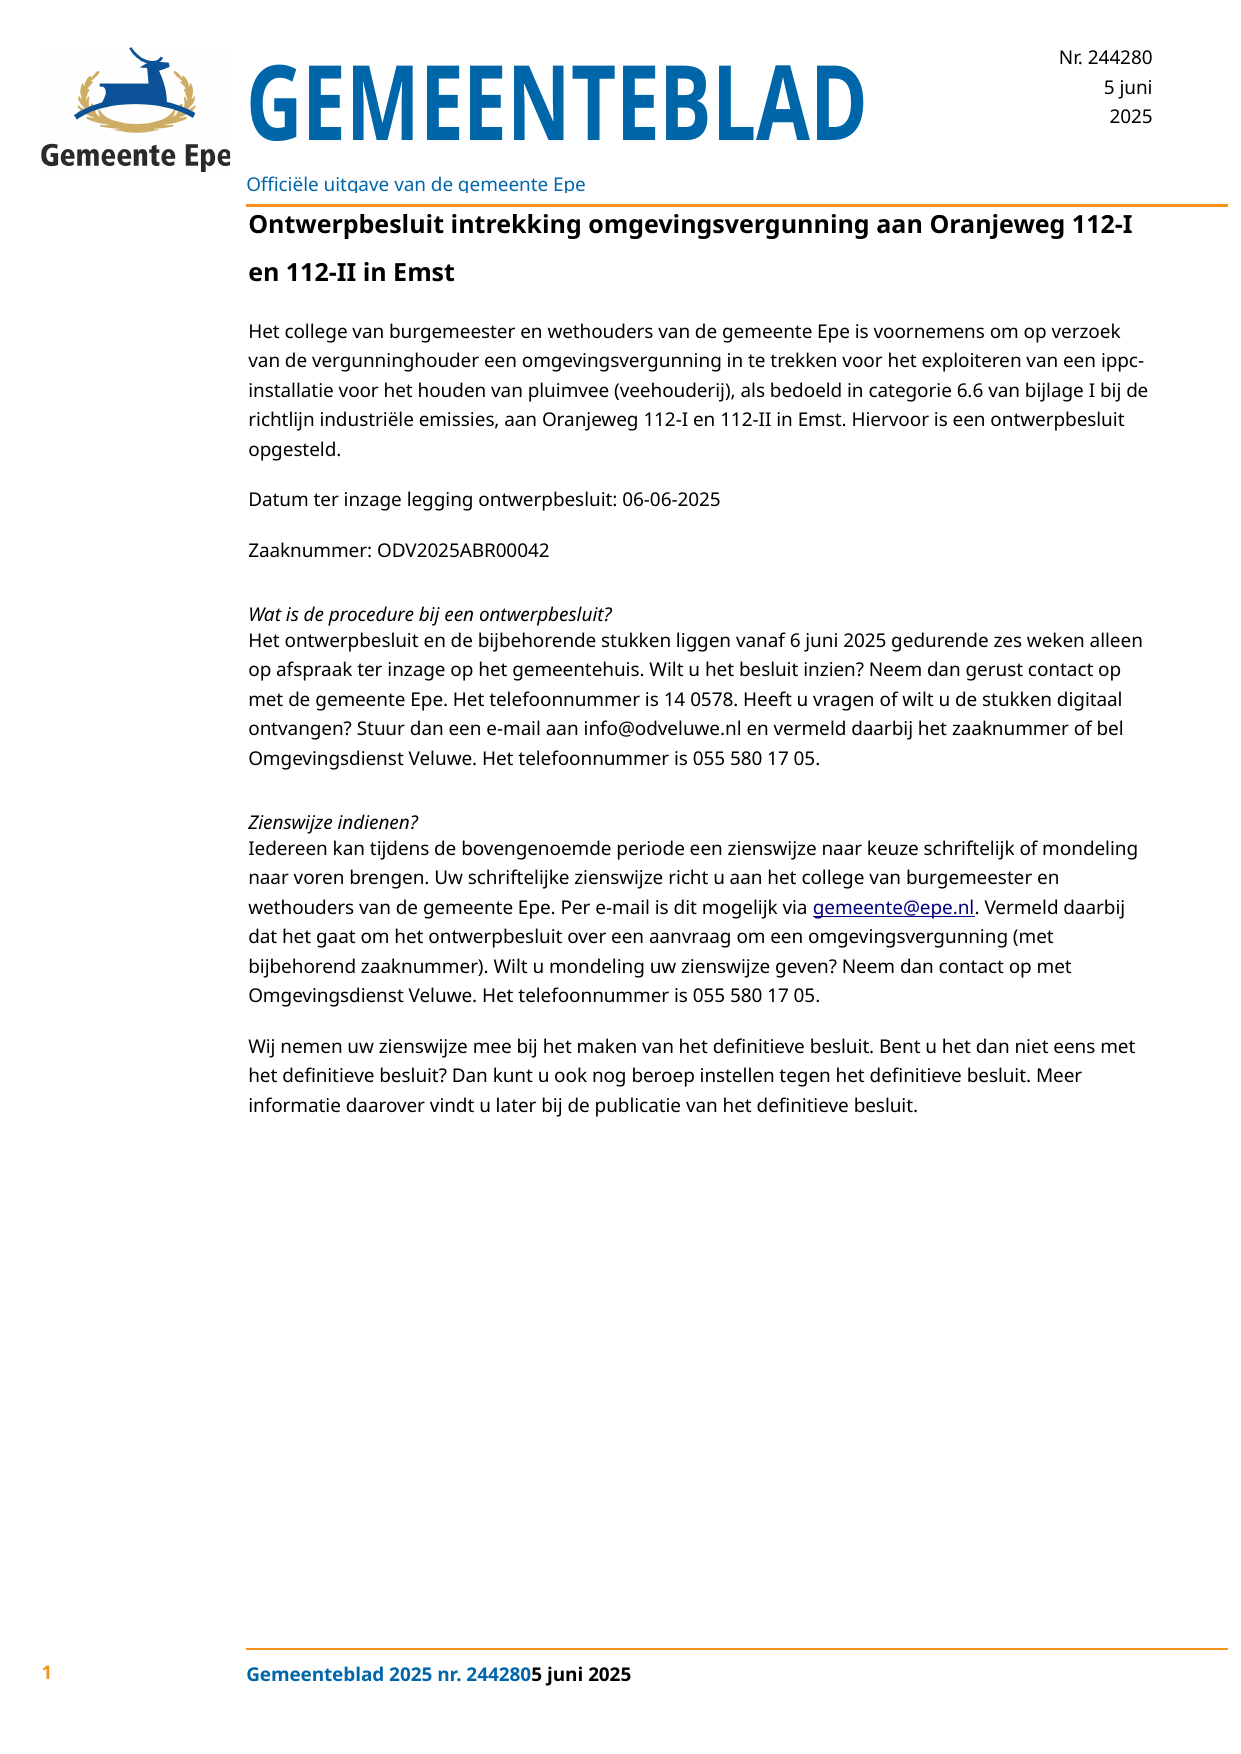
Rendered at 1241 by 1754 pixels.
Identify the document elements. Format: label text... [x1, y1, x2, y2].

text Het college van burgemeester en wethouders van de gemeente Epe is voornemens om op verzoek van de vergunninghouder een omgevingsvergunning in te trekken voor het exploiteren van een ippc-installatie voor het houden van pluimvee (veehouderij), als bedoeld in categorie 6.6 van bijlage I bij de richtlijn industriële emissies, aan Oranjeweg 112-I en 112-II in Emst. Hiervoor is een ontwerpbesluit opgesteld. [248, 318, 1152, 462]
picture [41, 47, 231, 172]
text Zienswijze indienen? [248, 809, 1152, 835]
text Wat is de procedure bij een ontwerpbesluit? [248, 601, 1152, 627]
text Ontwerpbesluit intrekking omgevingsvergunning aan Oranjeweg 112-I en 112-II in Emst [248, 207, 1152, 288]
text Iedereen kan tijdens de bovengenoemde periode een zienswijze naar keuze schriftelijk of mondeling naar voren brengen. Uw schriftelijke zienswijze richt u aan het college van burgemeester en wethouders van de gemeente Epe. Per e-mail is dit mogelijk via gemeente@epe.nl. Vermeld daarbij dat het gaat om het ontwerpbesluit over een aanvraag om een omgevingsvergunning (met bijbehorend zaaknummer). Wilt u mondeling uw zienswijze geven? Neem dan contact op met Omgevingsdienst Veluwe. Het telefoonnummer is 055 580 17 05. [248, 835, 1152, 1008]
text Zaaknummer: ODV2025ABR00042 [248, 537, 1152, 563]
text Wij nemen uw zienswijze mee bij het maken van het definitieve besluit. Bent u het dan niet eens met het definitieve besluit? Dan kunt u ook nog beroep instellen tegen het definitieve besluit. Meer informatie daarover vindt u later bij de publicatie van het definitieve besluit. [248, 1033, 1152, 1118]
text Datum ter inzage legging ontwerpbesluit: 06-06-2025 [248, 487, 1152, 512]
text Het ontwerpbesluit en de bijbehorende stukken liggen vanaf 6 juni 2025 gedurende zes weken alleen op afspraak ter inzage op het gemeentehuis. Wilt u het besluit inzien? Neem dan gerust contact op met de gemeente Epe. Het telefoonnummer is 14 0578. Heeft u vragen of wilt u de stukken digitaal ontvangen? Stuur dan een e-mail aan info@odveluwe.nl en vermeld daarbij het zaaknummer of bel Omgevingsdienst Veluwe. Het telefoonnummer is 055 580 17 05. [248, 627, 1152, 771]
